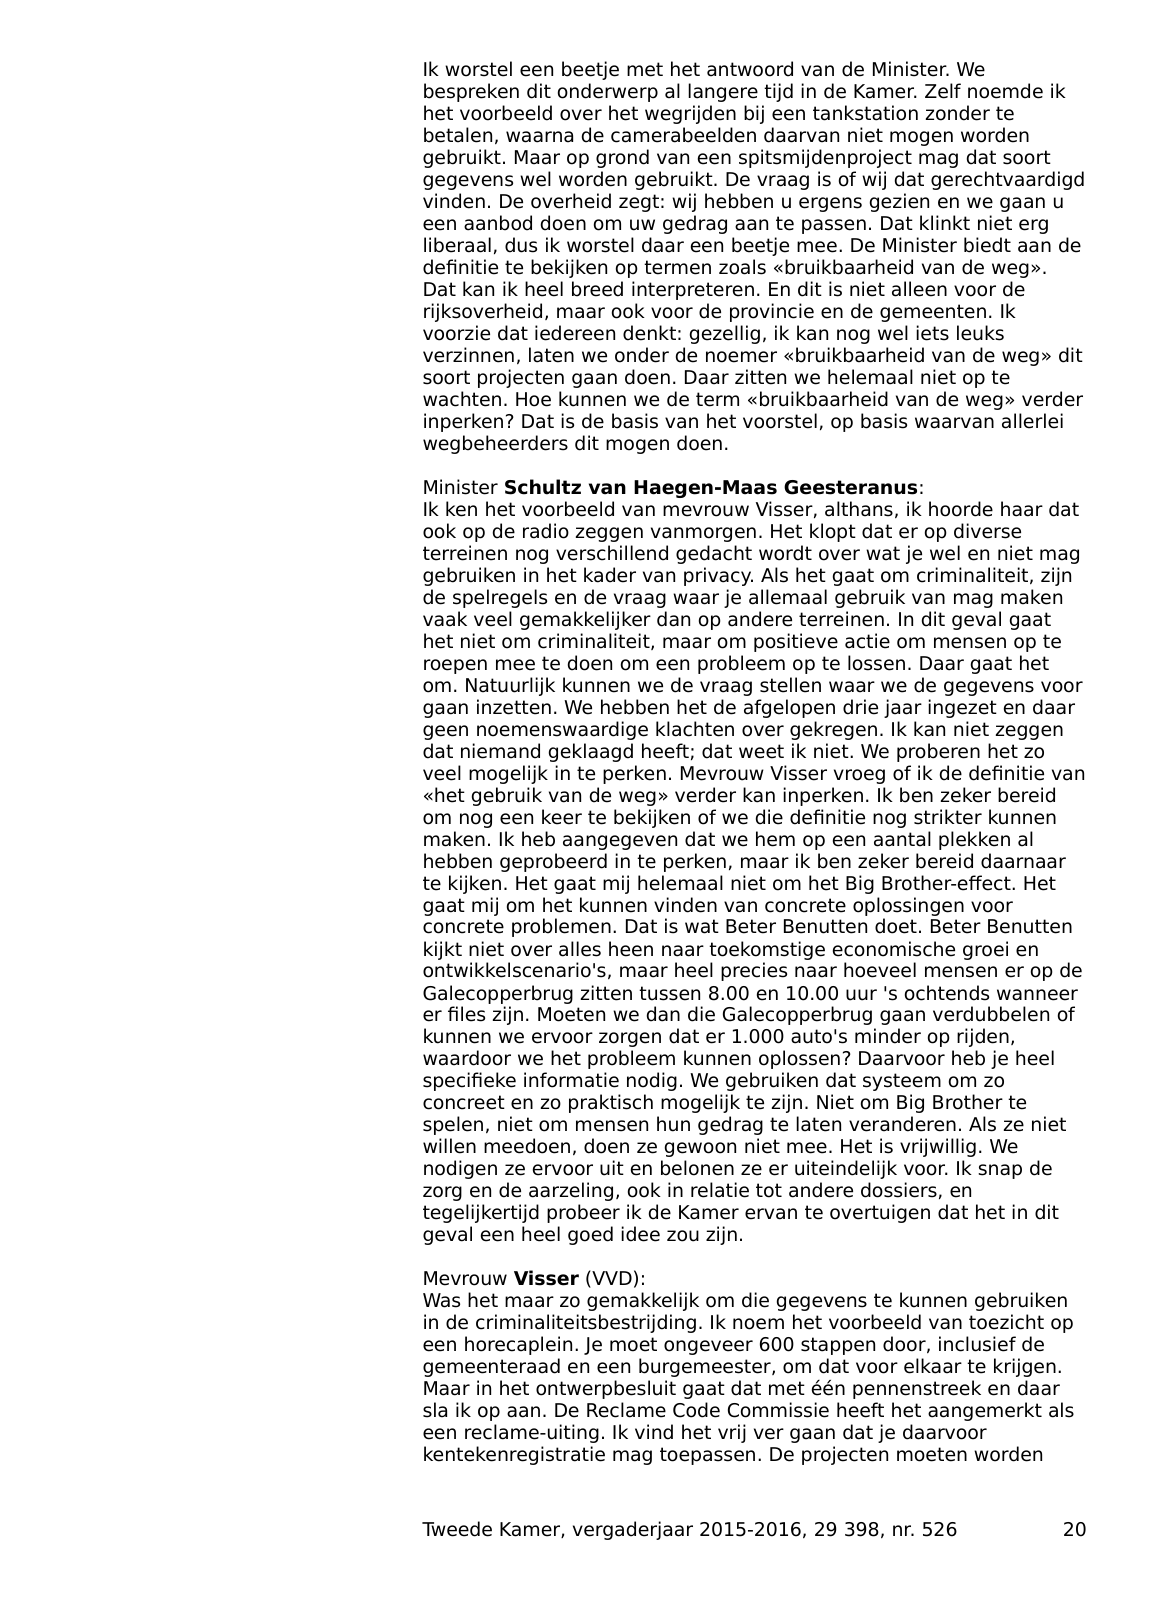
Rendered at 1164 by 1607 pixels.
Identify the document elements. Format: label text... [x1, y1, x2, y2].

text Was het maar zo gemakkelijk om die gegevens te kunnen gebruiken in de criminaliteitsbestrijding. Ik noem het voorbeeld van toezicht op een horecaplein. Je moet ongeveer 600 stappen door, inclusief de gemeenteraad en een burgemeester, om dat voor elkaar te krijgen. Maar in het ontwerpbesluit gaat dat met één pennenstreek en daar sla ik op aan. De Reclame Code Commissie heeft het aangemerkt als een reclame-uiting. Ik vind het vrij ver gaan dat je daarvoor kentekenregistratie mag toepassen. De projecten moeten worden [422, 1290, 1087, 1466]
text Minister Schultz van Haegen-Maas Geesteranus: [422, 477, 1087, 499]
text Ik worstel een beetje met het antwoord van de Minister. We bespreken dit onderwerp al langere tijd in de Kamer. Zelf noemde ik het voorbeeld over het wegrijden bij een tankstation zonder te betalen, waarna de camerabeelden daarvan niet mogen worden gebruikt. Maar op grond van een spitsmijdenproject mag dat soort gegevens wel worden gebruikt. De vraag is of wij dat gerechtvaardigd vinden. De overheid zegt: wij hebben u ergens gezien en we gaan u een aanbod doen om uw gedrag aan te passen. Dat klinkt niet erg liberaal, dus ik worstel daar een beetje mee. De Minister biedt aan de definitie te bekijken op termen zoals «bruikbaarheid van de weg». Dat kan ik heel breed interpreteren. En dit is niet alleen voor de rijksoverheid, maar ook voor de provincie en de gemeenten. Ik voorzie dat iedereen denkt: gezellig, ik kan nog wel iets leuks verzinnen, laten we onder de noemer «bruikbaarheid van de weg» dit soort projecten gaan doen. Daar zitten we helemaal niet op te wachten. Hoe kunnen we de term «bruikbaarheid van de weg» verder inperken? Dat is de basis van het voorstel, op basis waarvan allerlei wegbeheerders dit mogen doen. [422, 59, 1087, 455]
text Mevrouw Visser (VVD): [422, 1268, 1087, 1290]
text Ik ken het voorbeeld van mevrouw Visser, althans, ik hoorde haar dat ook op de radio zeggen vanmorgen. Het klopt dat er op diverse terreinen nog verschillend gedacht wordt over wat je wel en niet mag gebruiken in het kader van privacy. Als het gaat om criminaliteit, zijn de spelregels en de vraag waar je allemaal gebruik van mag maken vaak veel gemakkelijker dan op andere terreinen. In dit geval gaat het niet om criminaliteit, maar om positieve actie om mensen op te roepen mee te doen om een probleem op te lossen. Daar gaat het om. Natuurlijk kunnen we de vraag stellen waar we de gegevens voor gaan inzetten. We hebben het de afgelopen drie jaar ingezet en daar geen noemenswaardige klachten over gekregen. Ik kan niet zeggen dat niemand geklaagd heeft; dat weet ik niet. We proberen het zo veel mogelijk in te perken. Mevrouw Visser vroeg of ik de definitie van «het gebruik van de weg» verder kan inperken. Ik ben zeker bereid om nog een keer te bekijken of we die definitie nog strikter kunnen maken. Ik heb aangegeven dat we hem op een aantal plekken al hebben geprobeerd in te perken, maar ik ben zeker bereid daarnaar te kijken. Het gaat mij helemaal niet om het Big Brother-effect. Het gaat mij om het kunnen vinden van concrete oplossingen voor concrete problemen. Dat is wat Beter Benutten doet. Beter Benutten kijkt niet over alles heen naar toekomstige economische groei en ontwikkelscenario's, maar heel precies naar hoeveel mensen er op de Galecopperbrug zitten tussen 8.00 en 10.00 uur 's ochtends wanneer er files zijn. Moeten we dan die Galecopperbrug gaan verdubbelen of kunnen we ervoor zorgen dat er 1.000 auto's minder op rijden, waardoor we het probleem kunnen oplossen? Daarvoor heb je heel specifieke informatie nodig. We gebruiken dat systeem om zo concreet en zo praktisch mogelijk te zijn. Niet om Big Brother te spelen, niet om mensen hun gedrag te laten veranderen. Als ze niet willen meedoen, doen ze gewoon niet mee. Het is vrijwillig. We nodigen ze ervoor uit en belonen ze er uiteindelijk voor. Ik snap de zorg en de aarzeling, ook in relatie tot andere dossiers, en tegelijkertijd probeer ik de Kamer ervan te overtuigen dat het in dit geval een heel goed idee zou zijn. [422, 499, 1087, 1246]
